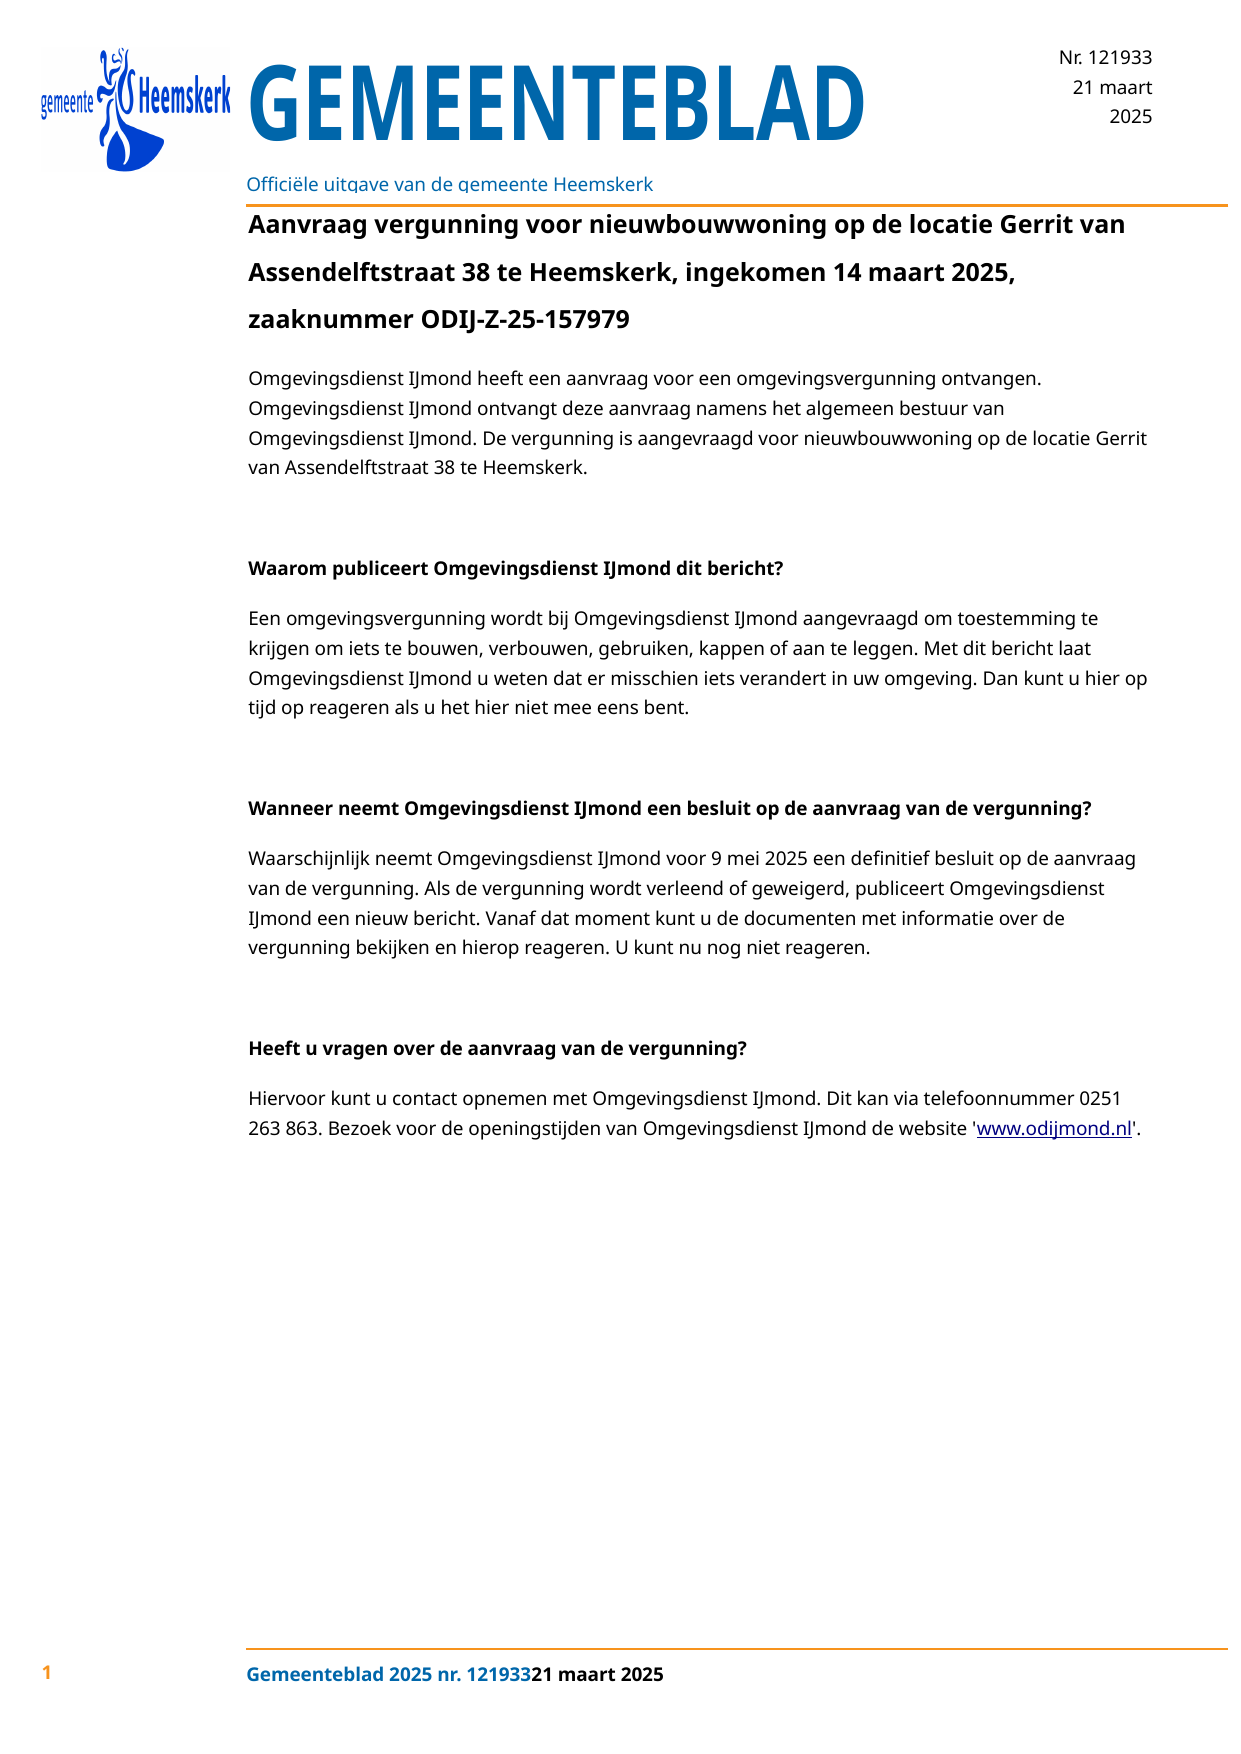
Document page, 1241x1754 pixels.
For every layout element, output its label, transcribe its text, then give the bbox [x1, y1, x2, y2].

text Een omgevingsvergunning wordt bij Omgevingsdienst IJmond aangevraagd om toestemming te krijgen om iets te bouwen, verbouwen, gebruiken, kappen of aan te leggen. Met dit bericht laat Omgevingsdienst IJmond u weten dat er misschien iets verandert in uw omgeving. Dan kunt u hier op tijd op reageren als u het hier niet mee eens bent. [248, 606, 1152, 720]
text Hiervoor kunt u contact opnemen met Omgevingsdienst IJmond. Dit kan via telefoonnummer 0251 263 863. Bezoek voor de openingstijden van Omgevingsdienst IJmond de website 'www.odijmond.nl'. [248, 1086, 1152, 1141]
picture [41, 47, 231, 172]
text Aanvraag vergunning voor nieuwbouwwoning op de locatie Gerrit van Assendelftstraat 38 te Heemskerk, ingekomen 14 maart 2025, zaaknummer ODIJ-Z-25-157979 [248, 207, 1152, 336]
text Heeft u vragen over de aanvraag van de vergunning? [248, 1035, 1152, 1061]
text Waarschijnlijk neemt Omgevingsdienst IJmond voor 9 mei 2025 een definitief besluit op de aanvraag van de vergunning. Als de vergunning wordt verleend of geweigerd, publiceert Omgevingsdienst IJmond een nieuw bericht. Vanaf dat moment kunt u de documenten met informatie over de vergunning bekijken en hierop reageren. U kunt nu nog niet reageren. [248, 846, 1152, 960]
text Waarom publiceert Omgevingsdienst IJmond dit bericht? [248, 555, 1152, 581]
text Omgevingsdienst IJmond heeft een aanvraag voor een omgevingsvergunning ontvangen. Omgevingsdienst IJmond ontvangt deze aanvraag namens het algemeen bestuur van Omgevingsdienst IJmond. De vergunning is aangevraagd voor nieuwbouwwoning op de locatie Gerrit van Assendelftstraat 38 te Heemskerk. [248, 366, 1152, 480]
text Wanneer neemt Omgevingsdienst IJmond een besluit op de aanvraag van de vergunning? [248, 795, 1152, 821]
